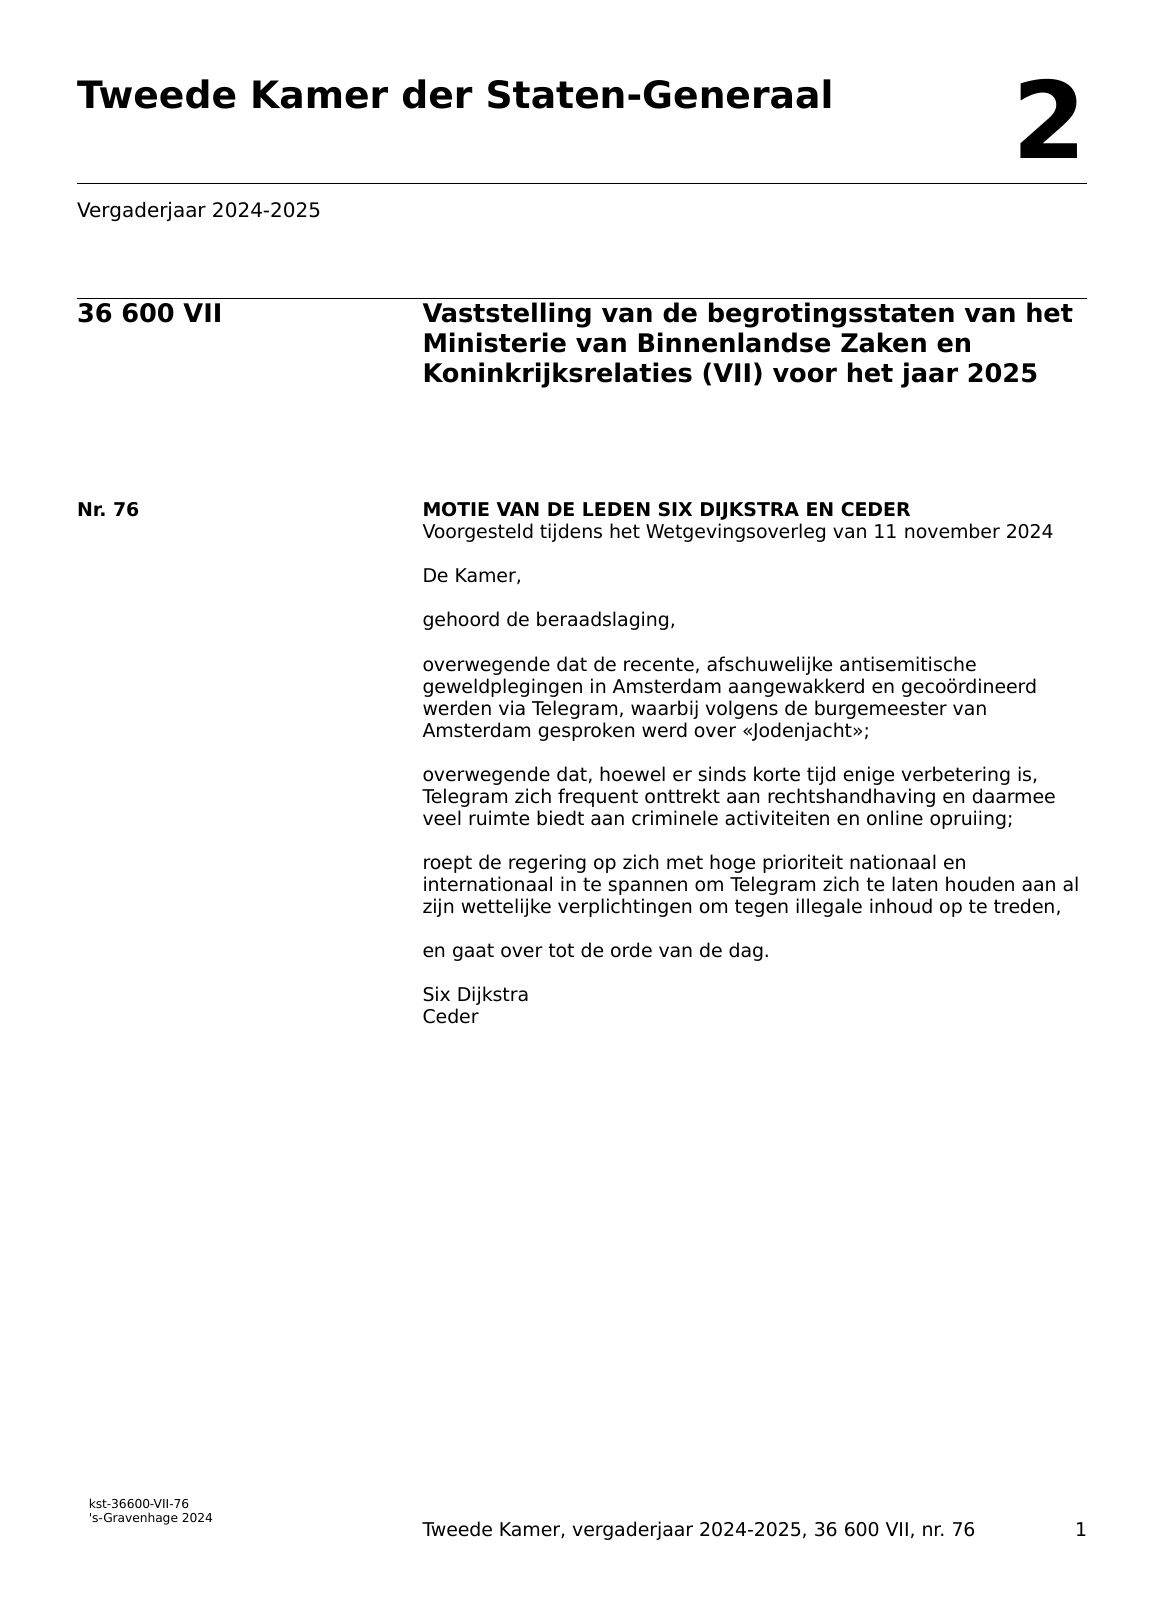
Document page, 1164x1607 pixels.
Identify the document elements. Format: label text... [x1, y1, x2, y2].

text Ceder [422, 1006, 1087, 1028]
text Voorgesteld tijdens het Wetgevingsoverleg van 11 november 2024 [422, 521, 1087, 543]
table_header Tweede Kamer der Staten-Generaal [77, 59, 886, 183]
text 's-Gravenhage 2024 [88, 1511, 323, 1525]
subtitle 36 600 VII Vaststelling van de begrotingsstaten van het Ministerie van Binnenlandse Zaken en Koninkrijksrelaties (VII) voor het jaar 2025 [77, 299, 1087, 388]
text roept de regering op zich met hoge prioriteit nationaal en internationaal in te spannen om Telegram zich te laten houden aan al zijn wettelijke verplichtingen om tegen illegale inhoud op te treden, [422, 852, 1087, 918]
text overwegende dat de recente, afschuwelijke antisemitische geweldplegingen in Amsterdam aangewakkerd en gecoördineerd werden via Telegram, waarbij volgens de burgemeester van Amsterdam gesproken werd over «Jodenjacht»; [422, 653, 1087, 741]
text kst-36600-VII-76 [88, 1497, 323, 1511]
text De Kamer, [422, 565, 1087, 587]
text gehoord de beraadslaging, [422, 609, 1087, 631]
text overwegende dat, hoewel er sinds korte tijd enige verbetering is, Telegram zich frequent onttrekt aan rechtshandhaving en daarmee veel ruimte biedt aan criminele activiteiten en online opruiing; [422, 764, 1087, 829]
table_cell Vergaderjaar 2024-2025 [77, 184, 1087, 298]
text en gaat over tot de orde van de dag. [422, 940, 1087, 962]
table_header 2 [886, 59, 1087, 183]
text Six Dijkstra [422, 984, 1087, 1006]
subtitle Nr. 76 MOTIE VAN DE LEDEN SIX DIJKSTRA EN CEDER [77, 499, 1087, 521]
